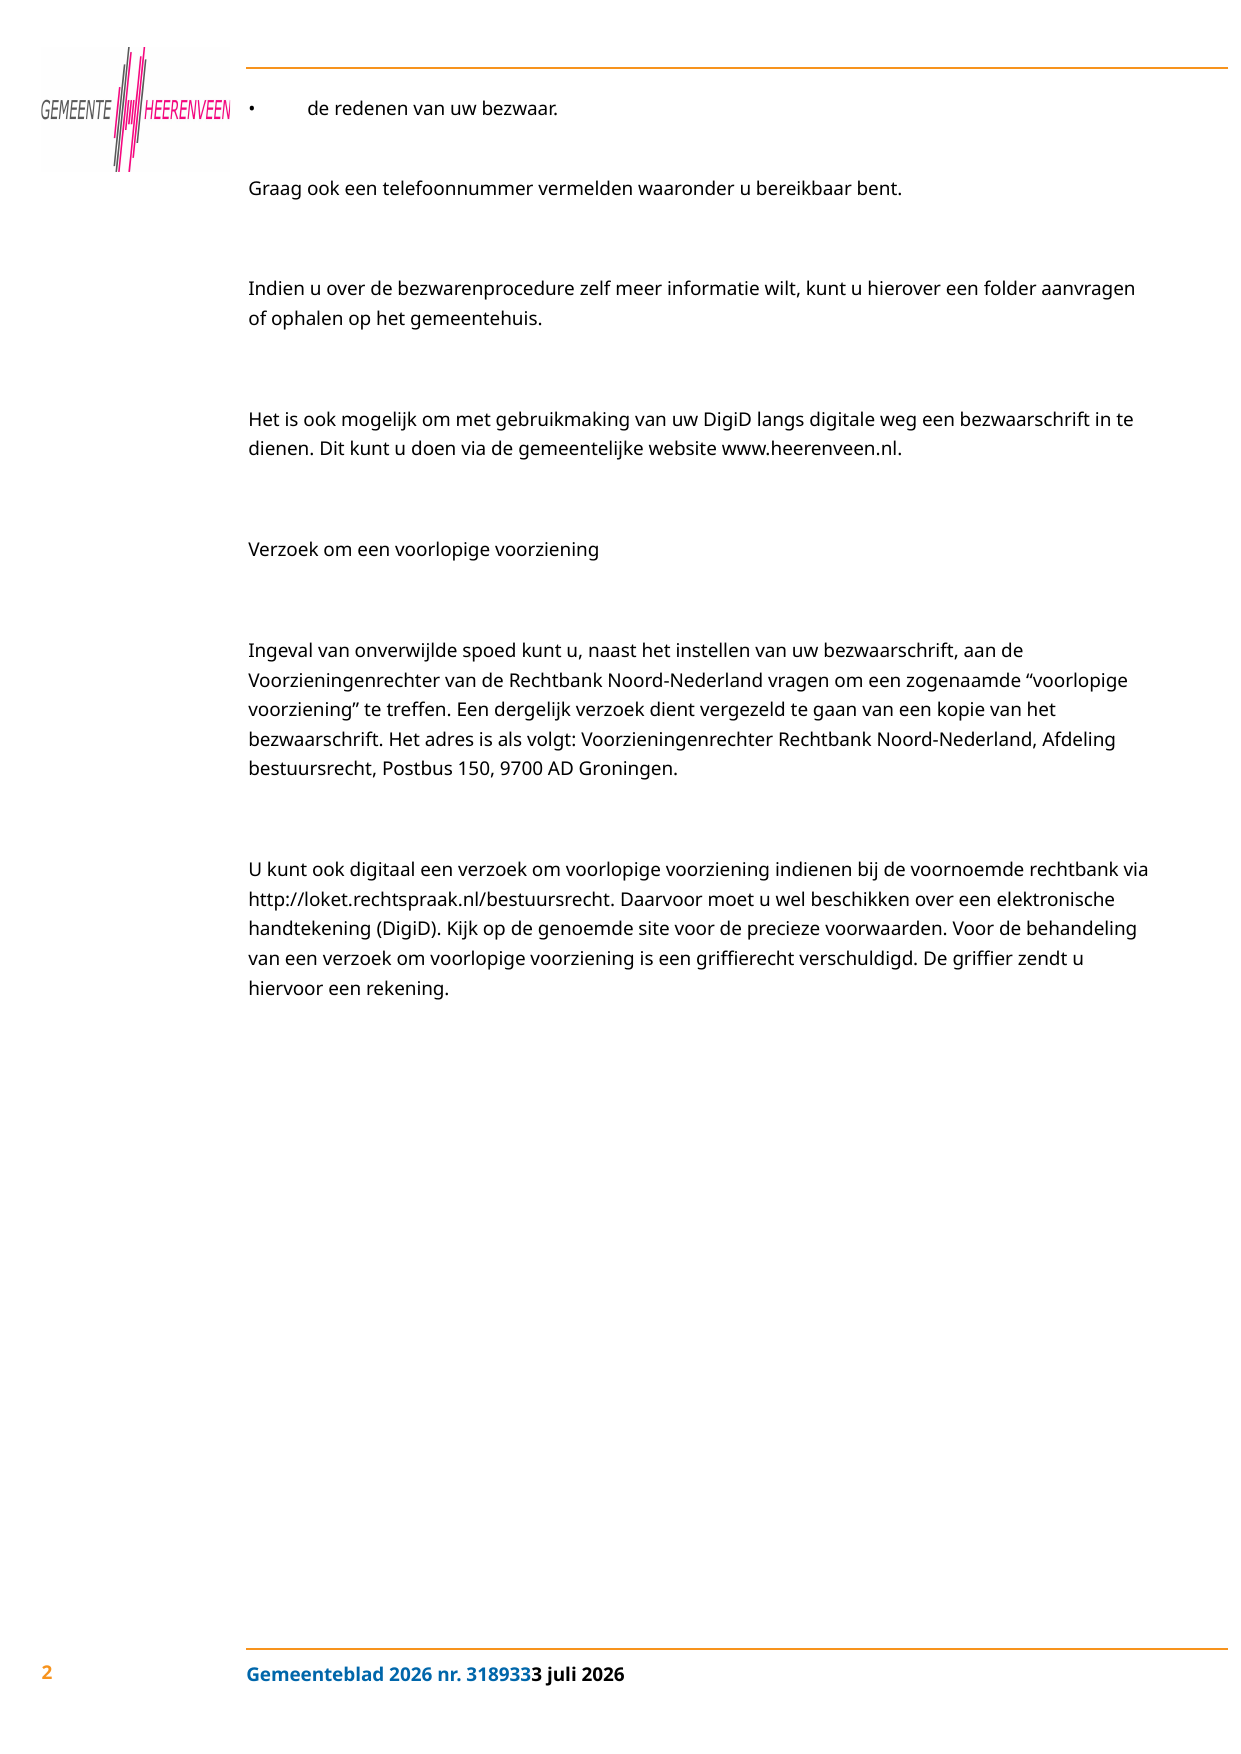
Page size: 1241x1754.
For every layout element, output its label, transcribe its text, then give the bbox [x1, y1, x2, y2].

text U kunt ook digitaal een verzoek om voorlopige voorziening indienen bij de voornoemde rechtbank via http://loket.rechtspraak.nl/bestuursrecht. Daarvoor moet u wel beschikken over een elektronische handtekening (DigiD). Kijk op de genoemde site voor de precieze voorwaarden. Voor de behandeling van een verzoek om voorlopige voorziening is een griffierecht verschuldigd. De griffier zendt u hiervoor een rekening. [248, 856, 1152, 1001]
list de redenen van uw bezwaar. [248, 95, 1152, 121]
text Indien u over de bezwarenprocedure zelf meer informatie wilt, kunt u hierover een folder aanvragen of ophalen op het gemeentehuis. [248, 276, 1152, 331]
text Verzoek om een voorlopige voorziening [248, 536, 1152, 562]
picture [41, 47, 231, 172]
text Het is ook mogelijk om met gebruikmaking van uw DigiD langs digitale weg een bezwaarschrift in te dienen. Dit kunt u doen via de gemeentelijke website www.heerenveen.nl. [248, 406, 1152, 461]
text Ingeval van onverwijlde spoed kunt u, naast het instellen van uw bezwaarschrift, aan de Voorzieningenrechter van de Rechtbank Noord-Nederland vragen om een zogenaamde “voorlopige voorziening” te treffen. Een dergelijk verzoek dient vergezeld te gaan van een kopie van het bezwaarschrift. Het adres is als volgt: Voorzieningenrechter Rechtbank Noord-Nederland, Afdeling bestuursrecht, Postbus 150, 9700 AD Groningen. [248, 637, 1152, 781]
text Graag ook een telefoonnummer vermelden waaronder u bereikbaar bent. [248, 175, 1152, 201]
